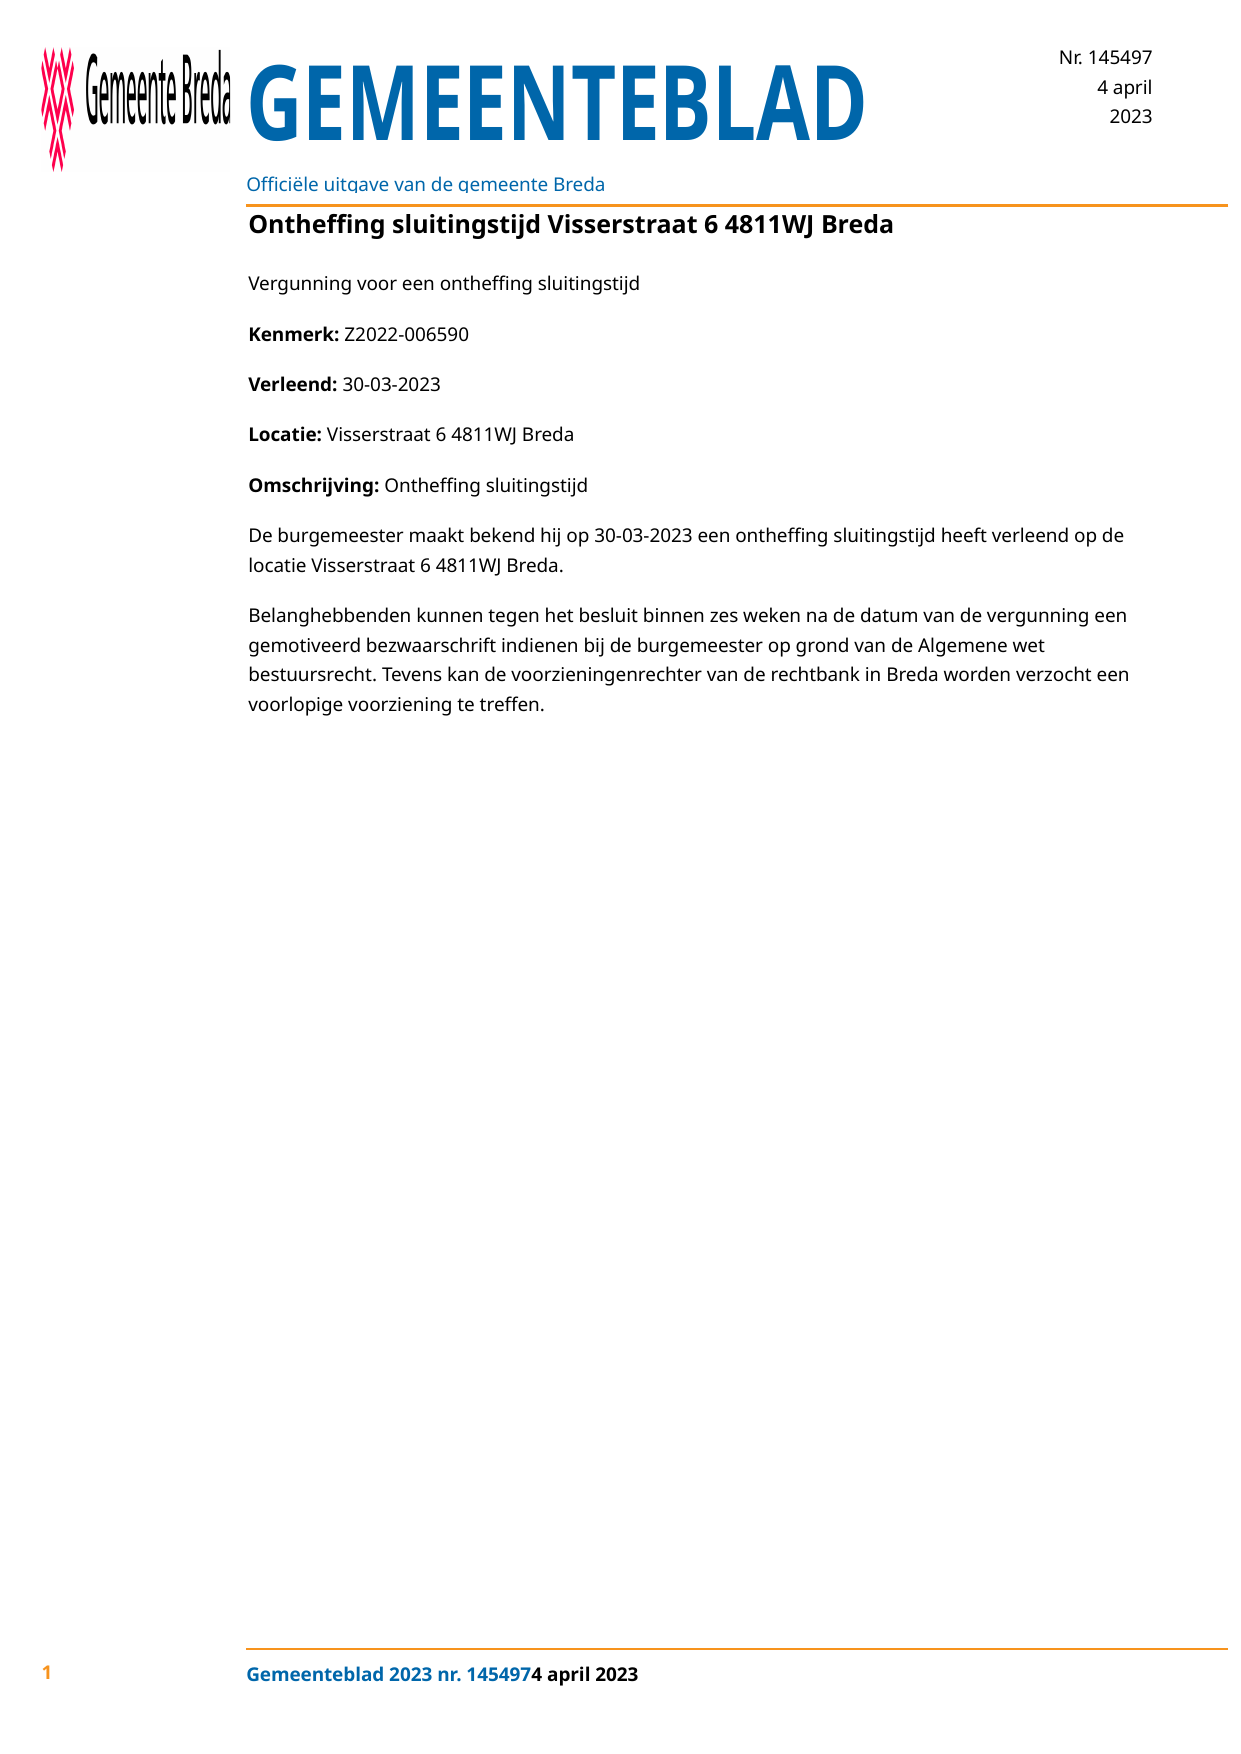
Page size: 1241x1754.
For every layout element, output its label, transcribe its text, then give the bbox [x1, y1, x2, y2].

text Ontheffing sluitingstijd Visserstraat 6 4811WJ Breda [248, 207, 1152, 241]
text Vergunning voor een ontheffing sluitingstijd [248, 270, 1152, 296]
text Omschrijving: Ontheffing sluitingstijd [248, 472, 1152, 498]
text Belanghebbenden kunnen tegen het besluit binnen zes weken na de datum van de vergunning een gemotiveerd bezwaarschrift indienen bij de burgemeester op grond van de Algemene wet bestuursrecht. Tevens kan de voorzieningenrechter van de rechtbank in Breda worden verzocht een voorlopige voorziening te treffen. [248, 602, 1152, 717]
text Locatie: Visserstraat 6 4811WJ Breda [248, 422, 1152, 447]
picture [41, 47, 231, 172]
text Kenmerk: Z2022-006590 [248, 321, 1152, 346]
text Verleend: 30-03-2023 [248, 371, 1152, 397]
text De burgemeester maakt bekend hij op 30-03-2023 een ontheffing sluitingstijd heeft verleend op de locatie Visserstraat 6 4811WJ Breda. [248, 522, 1152, 578]
